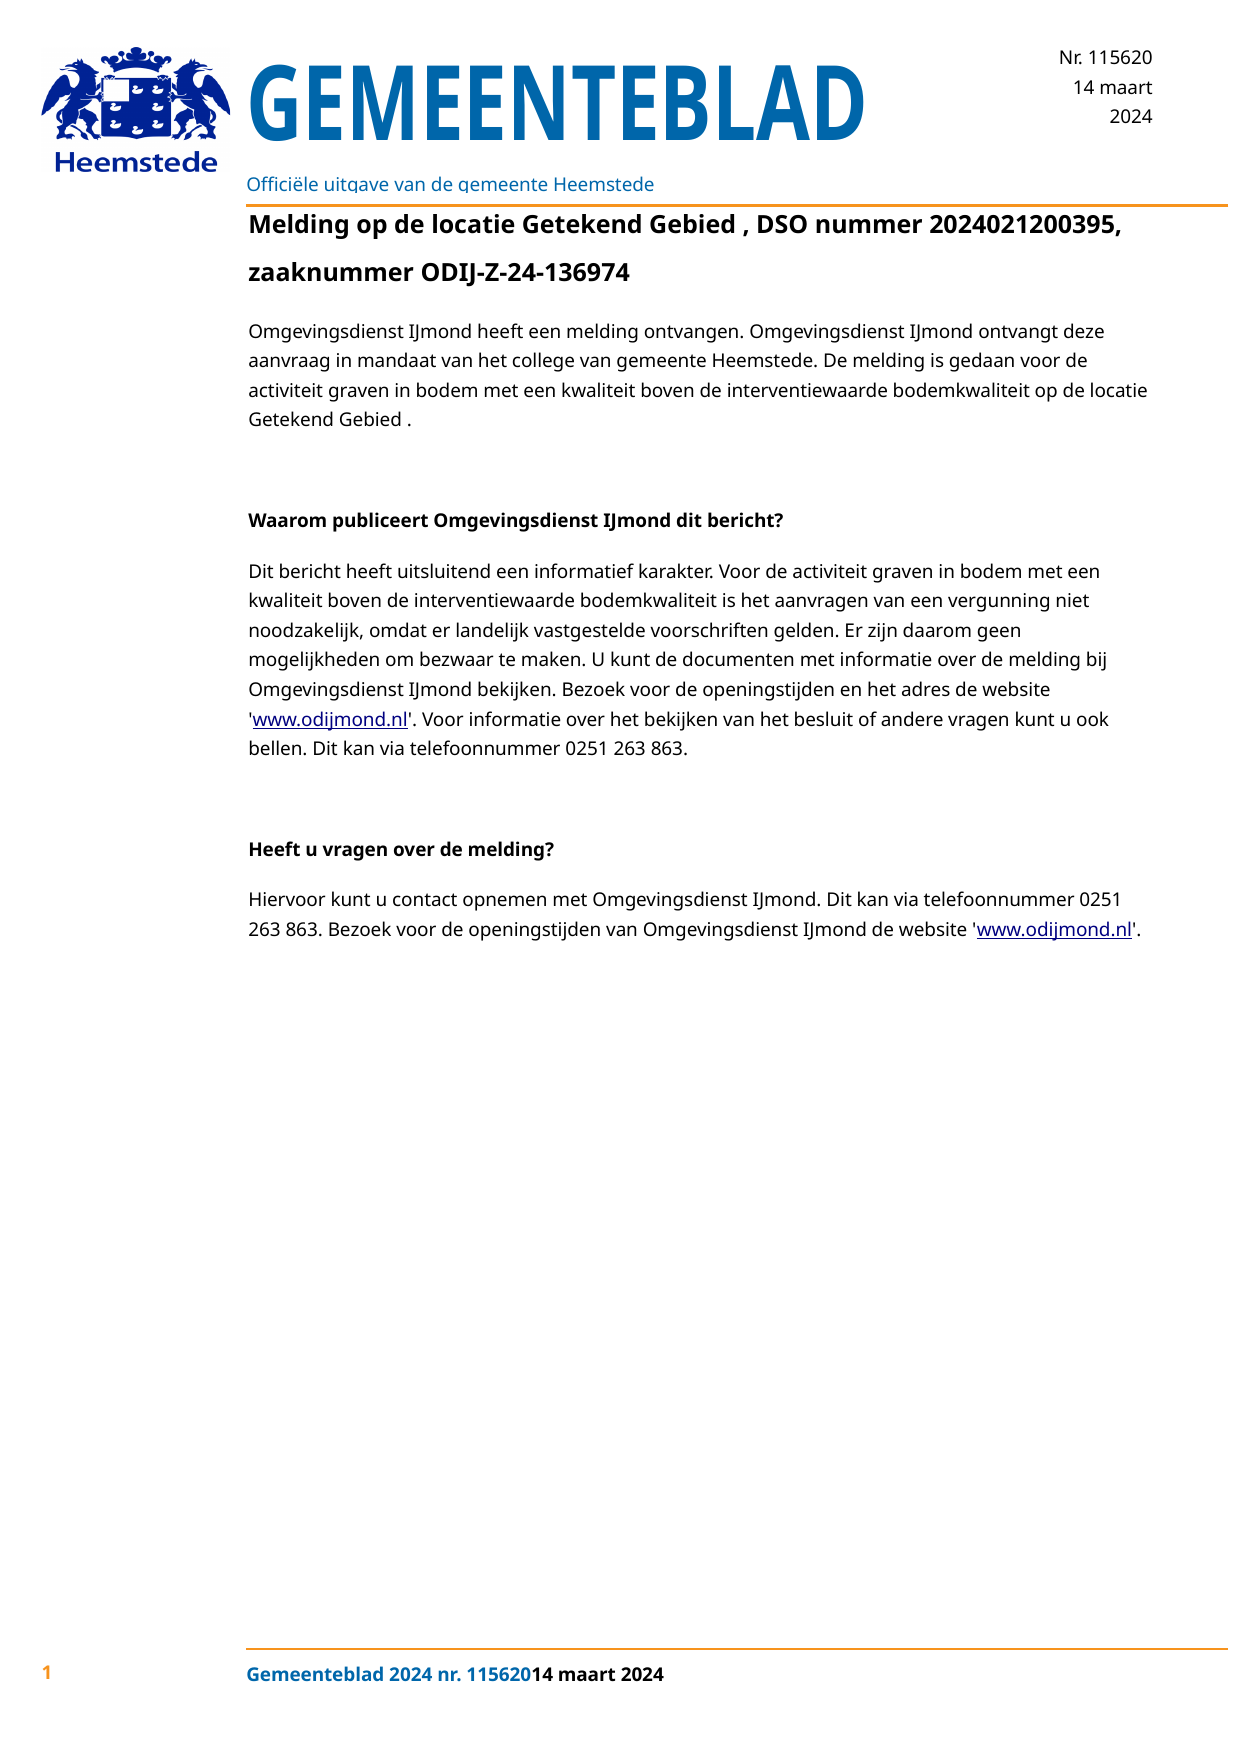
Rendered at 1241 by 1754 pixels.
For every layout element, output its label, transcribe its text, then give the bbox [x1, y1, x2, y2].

text Heeft u vragen over de melding? [248, 836, 1152, 862]
text Melding op de locatie Getekend Gebied , DSO nummer 2024021200395, zaaknummer ODIJ-Z-24-136974 [248, 207, 1152, 288]
text Omgevingsdienst IJmond heeft een melding ontvangen. Omgevingsdienst IJmond ontvangt deze aanvraag in mandaat van het college van gemeente Heemstede. De melding is gedaan voor de activiteit graven in bodem met een kwaliteit boven de interventiewaarde bodemkwaliteit op de locatie Getekend Gebied . [248, 318, 1152, 432]
text Hiervoor kunt u contact opnemen met Omgevingsdienst IJmond. Dit kan via telefoonnummer 0251 263 863. Bezoek voor de openingstijden van Omgevingsdienst IJmond de website 'www.odijmond.nl'. [248, 887, 1152, 942]
text Waarom publiceert Omgevingsdienst IJmond dit bericht? [248, 507, 1152, 533]
picture [41, 47, 231, 172]
text Dit bericht heeft uitsluitend een informatief karakter. Voor de activiteit graven in bodem met een kwaliteit boven de interventiewaarde bodemkwaliteit is het aanvragen van een vergunning niet noodzakelijk, omdat er landelijk vastgestelde voorschriften gelden. Er zijn daarom geen mogelijkheden om bezwaar te maken. U kunt de documenten met informatie over de melding bij Omgevingsdienst IJmond bekijken. Bezoek voor de openingstijden en het adres de website 'www.odijmond.nl'. Voor informatie over het bekijken van het besluit of andere vragen kunt u ook bellen. Dit kan via telefoonnummer 0251 263 863. [248, 558, 1152, 761]
